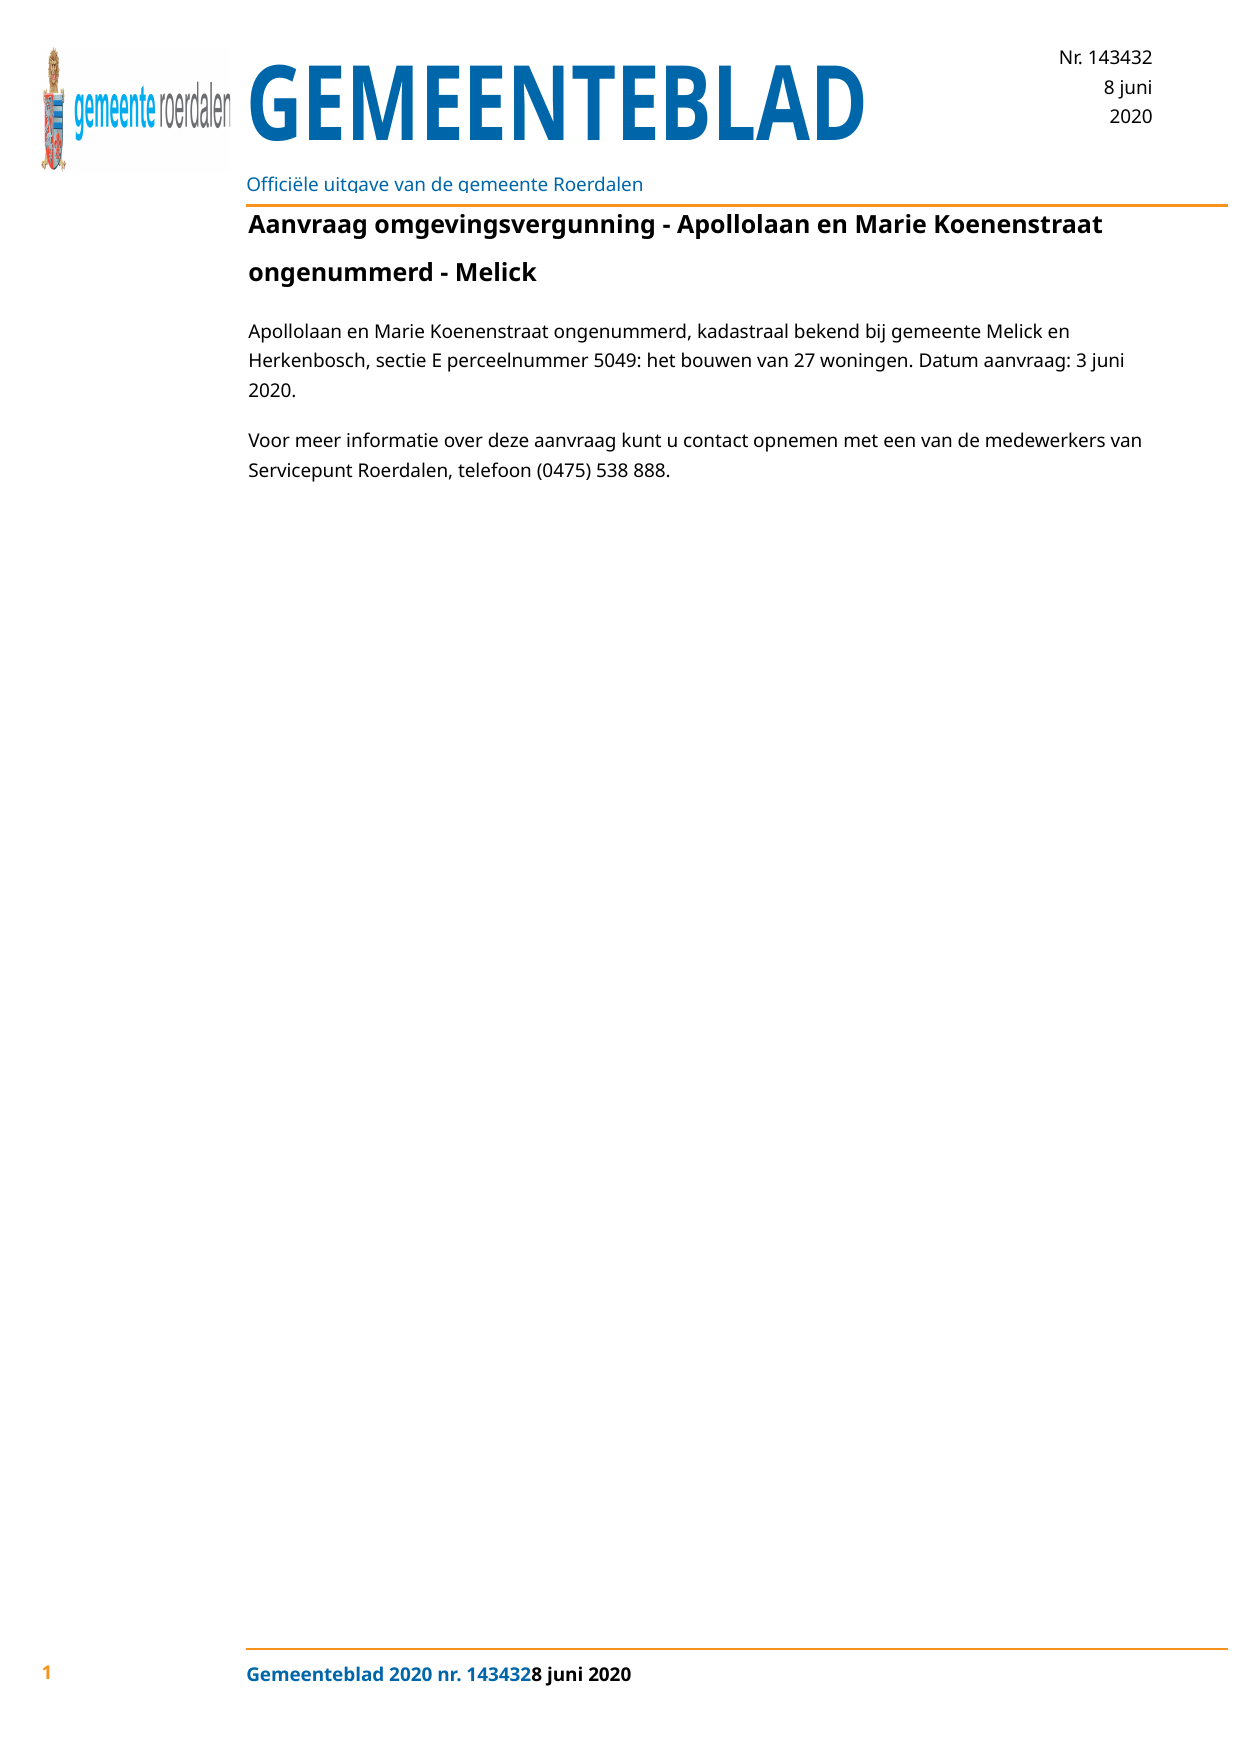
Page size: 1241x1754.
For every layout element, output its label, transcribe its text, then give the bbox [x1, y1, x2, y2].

text Aanvraag omgevingsvergunning - Apollolaan en Marie Koenenstraat ongenummerd - Melick [248, 207, 1152, 288]
text Apollolaan en Marie Koenenstraat ongenummerd, kadastraal bekend bij gemeente Melick en Herkenbosch, sectie E perceelnummer 5049: het bouwen van 27 woningen. Datum aanvraag: 3 juni 2020. [248, 318, 1152, 403]
text Voor meer informatie over deze aanvraag kunt u contact opnemen met een van de medewerkers van Servicepunt Roerdalen, telefoon (0475) 538 888. [248, 427, 1152, 483]
picture [41, 47, 231, 172]
